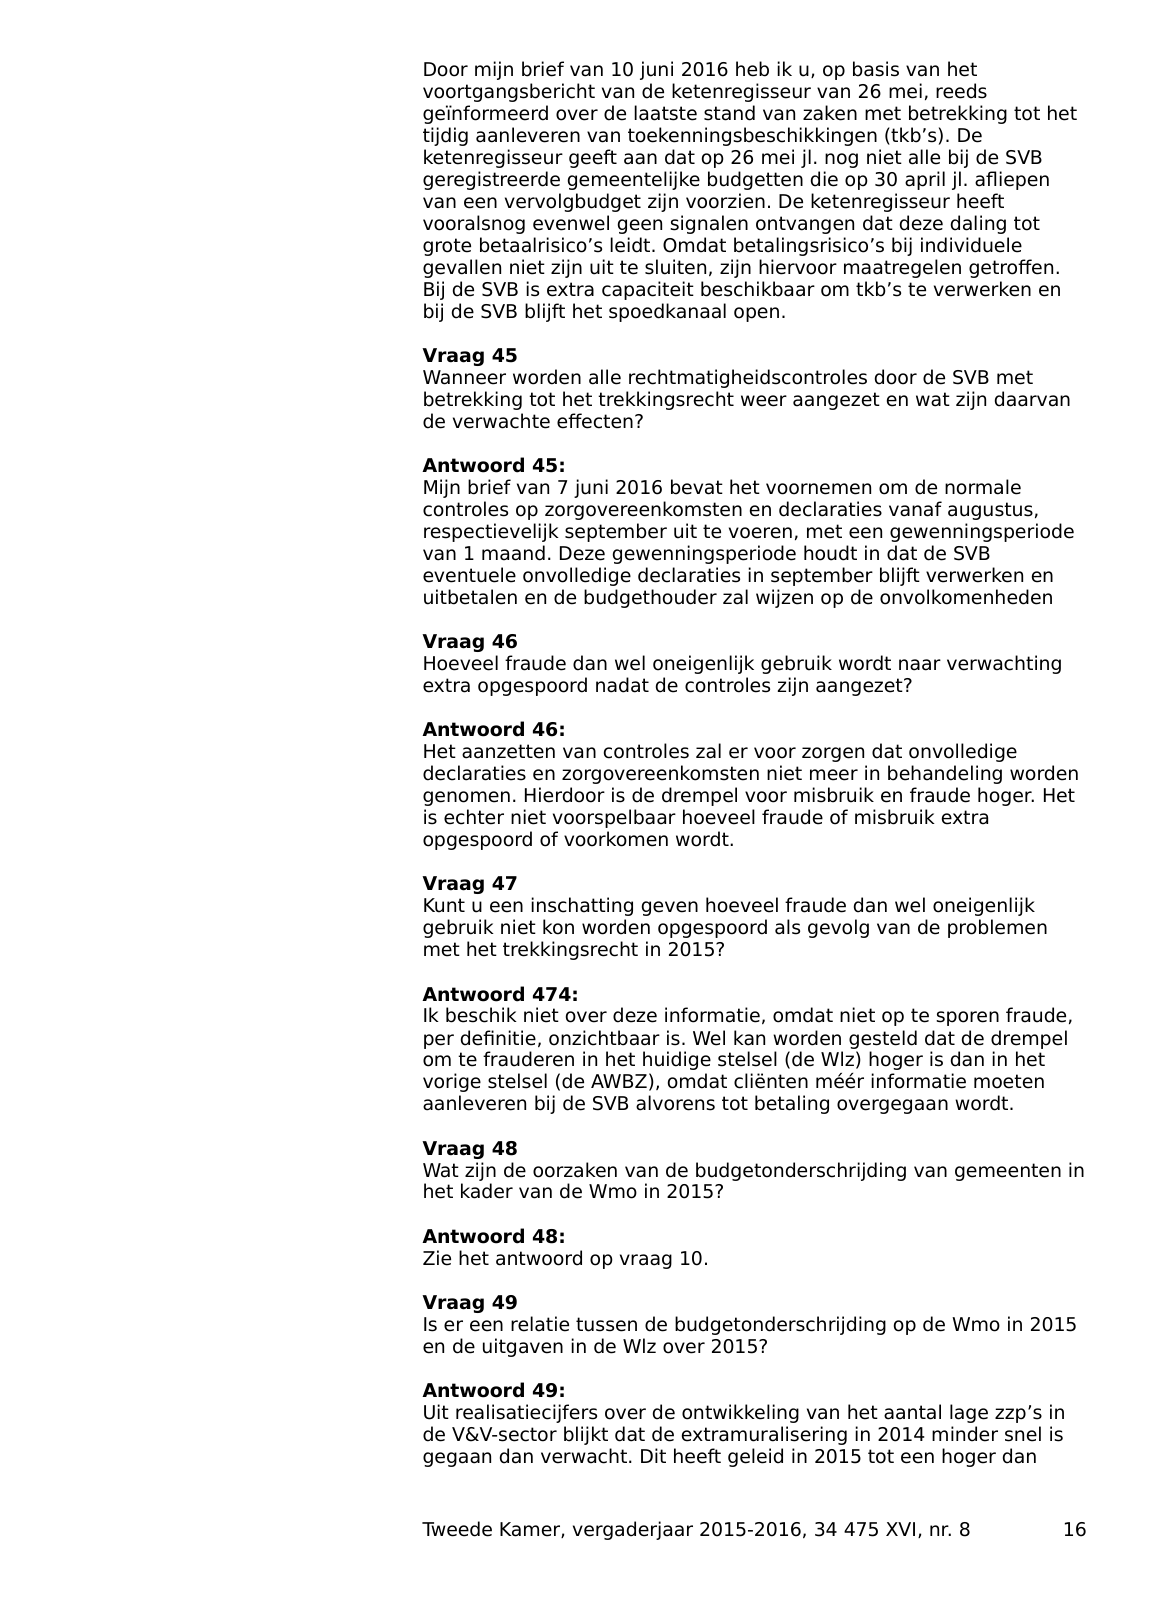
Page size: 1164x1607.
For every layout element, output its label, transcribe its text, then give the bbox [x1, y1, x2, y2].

text Zie het antwoord op vraag 10. [422, 1248, 1087, 1269]
text Wat zijn de oorzaken van de budgetonderschrijding van gemeenten in het kader van de Wmo in 2015? [422, 1159, 1087, 1203]
text Wanneer worden alle rechtmatigheidscontroles door de SVB met betrekking tot het trekkingsrecht weer aangezet en wat zijn daarvan de verwachte effecten? [422, 367, 1087, 433]
text Hoeveel fraude dan wel oneigenlijk gebruik wordt naar verwachting extra opgespoord nadat de controles zijn aangezet? [422, 653, 1087, 697]
text Uit realisatiecijfers over de ontwikkeling van het aantal lage zzp’s in de V&V-sector blijkt dat de extramuralisering in 2014 minder snel is gegaan dan verwacht. Dit heeft geleid in 2015 tot een hoger dan [422, 1402, 1087, 1468]
text Vraag 46 [422, 631, 1087, 653]
text Antwoord 474: [422, 983, 1087, 1005]
text Kunt u een inschatting geven hoeveel fraude dan wel oneigenlijk gebruik niet kon worden opgespoord als gevolg van de problemen met het trekkingsrecht in 2015? [422, 895, 1087, 961]
text Vraag 48 [422, 1137, 1087, 1159]
text Het aanzetten van controles zal er voor zorgen dat onvolledige declaraties en zorgovereenkomsten niet meer in behandeling worden genomen. Hierdoor is de drempel voor misbruik en fraude hoger. Het is echter niet voorspelbaar hoeveel fraude of misbruik extra opgespoord of voorkomen wordt. [422, 741, 1087, 851]
text Antwoord 49: [422, 1380, 1087, 1402]
text Antwoord 48: [422, 1226, 1087, 1248]
text Antwoord 45: [422, 455, 1087, 477]
text Vraag 47 [422, 873, 1087, 895]
text Door mijn brief van 10 juni 2016 heb ik u, op basis van het voortgangsbericht van de ketenregisseur van 26 mei, reeds geïnformeerd over de laatste stand van zaken met betrekking tot het tijdig aanleveren van toekenningsbeschikkingen (tkb’s). De ketenregisseur geeft aan dat op 26 mei jl. nog niet alle bij de SVB geregistreerde gemeentelijke budgetten die op 30 april jl. afliepen van een vervolgbudget zijn voorzien. De ketenregisseur heeft vooralsnog evenwel geen signalen ontvangen dat deze daling tot grote betaalrisico’s leidt. Omdat betalingsrisico’s bij individuele gevallen niet zijn uit te sluiten, zijn hiervoor maatregelen getroffen. Bij de SVB is extra capaciteit beschikbaar om tkb’s te verwerken en bij de SVB blijft het spoedkanaal open. [422, 59, 1087, 323]
text Is er een relatie tussen de budgetonderschrijding op de Wmo in 2015 en de uitgaven in de Wlz over 2015? [422, 1314, 1087, 1358]
text Ik beschik niet over deze informatie, omdat niet op te sporen fraude, per definitie, onzichtbaar is. Wel kan worden gesteld dat de drempel om te frauderen in het huidige stelsel (de Wlz) hoger is dan in het vorige stelsel (de AWBZ), omdat cliënten méér informatie moeten aanleveren bij de SVB alvorens tot betaling overgegaan wordt. [422, 1005, 1087, 1115]
text Vraag 45 [422, 345, 1087, 367]
text Mijn brief van 7 juni 2016 bevat het voornemen om de normale controles op zorgovereenkomsten en declaraties vanaf augustus, respectievelijk september uit te voeren, met een gewenningsperiode van 1 maand. Deze gewenningsperiode houdt in dat de SVB eventuele onvolledige declaraties in september blijft verwerken en uitbetalen en de budgethouder zal wijzen op de onvolkomenheden [422, 477, 1087, 609]
text Vraag 49 [422, 1292, 1087, 1314]
text Antwoord 46: [422, 719, 1087, 741]
